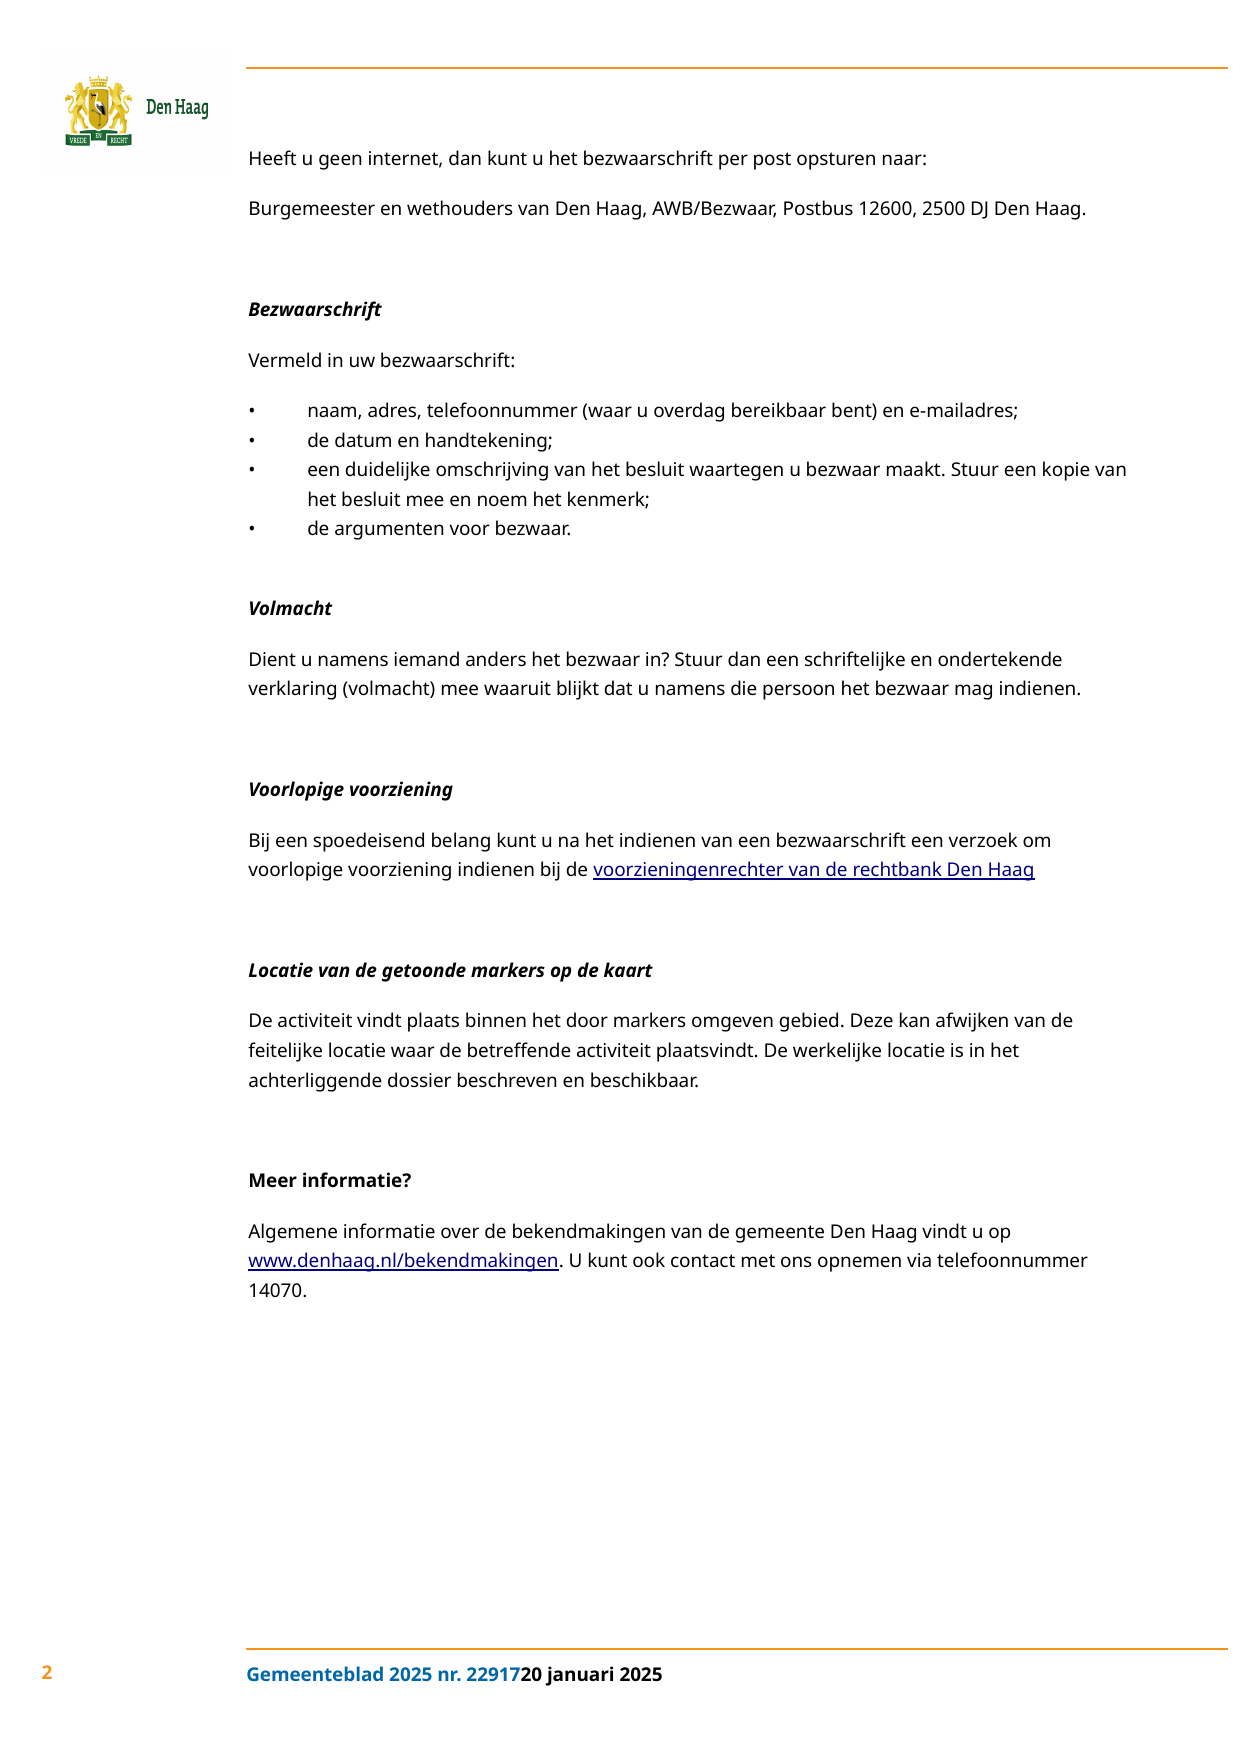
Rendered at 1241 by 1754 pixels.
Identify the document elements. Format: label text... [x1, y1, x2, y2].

list de argumenten voor bezwaar. [248, 516, 1152, 541]
text Burgemeester en wethouders van Den Haag, AWB/Bezwaar, Postbus 12600, 2500 DJ Den Haag. [248, 196, 1152, 221]
text Bezwaarschrift [248, 296, 1152, 322]
text De activiteit vindt plaats binnen het door markers omgeven gebied. Deze kan afwijken van de feitelijke locatie waar de betreffende activiteit plaatsvindt. De werkelijke locatie is in het achterliggende dossier beschreven en beschikbaar. [248, 1008, 1152, 1093]
list de datum en handtekening; [248, 427, 1152, 453]
text Heeft u geen internet, dan kunt u het bezwaarschrift per post opsturen naar: [248, 145, 1152, 171]
list naam, adres, telefoonnummer (waar u overdag bereikbaar bent) en e-mailadres; [248, 397, 1152, 423]
text Volmacht [248, 596, 1152, 621]
text Locatie van de getoonde markers op de kaart [248, 957, 1152, 983]
list een duidelijke omschrijving van het besluit waartegen u bezwaar maakt. Stuur een kopie van het besluit mee en noem het kenmerk; [248, 456, 1152, 512]
text Vermeld in uw bezwaarschrift: [248, 347, 1152, 373]
picture [41, 47, 231, 172]
text Algemene informatie over de bekendmakingen van de gemeente Den Haag vindt u op www.denhaag.nl/bekendmakingen. U kunt ook contact met ons opnemen via telefoonnummer 14070. [248, 1218, 1152, 1303]
text Dient u namens iemand anders het bezwaar in? Stuur dan een schriftelijke en ondertekende verklaring (volmacht) mee waaruit blijkt dat u namens die persoon het bezwaar mag indienen. [248, 646, 1152, 701]
text Meer informatie? [248, 1168, 1152, 1193]
text Voorlopige voorziening [248, 776, 1152, 802]
text Bij een spoedeisend belang kunt u na het indienen van een bezwaarschrift een verzoek om voorlopige voorziening indienen bij de voorzieningenrechter van de rechtbank Den Haag [248, 827, 1152, 882]
